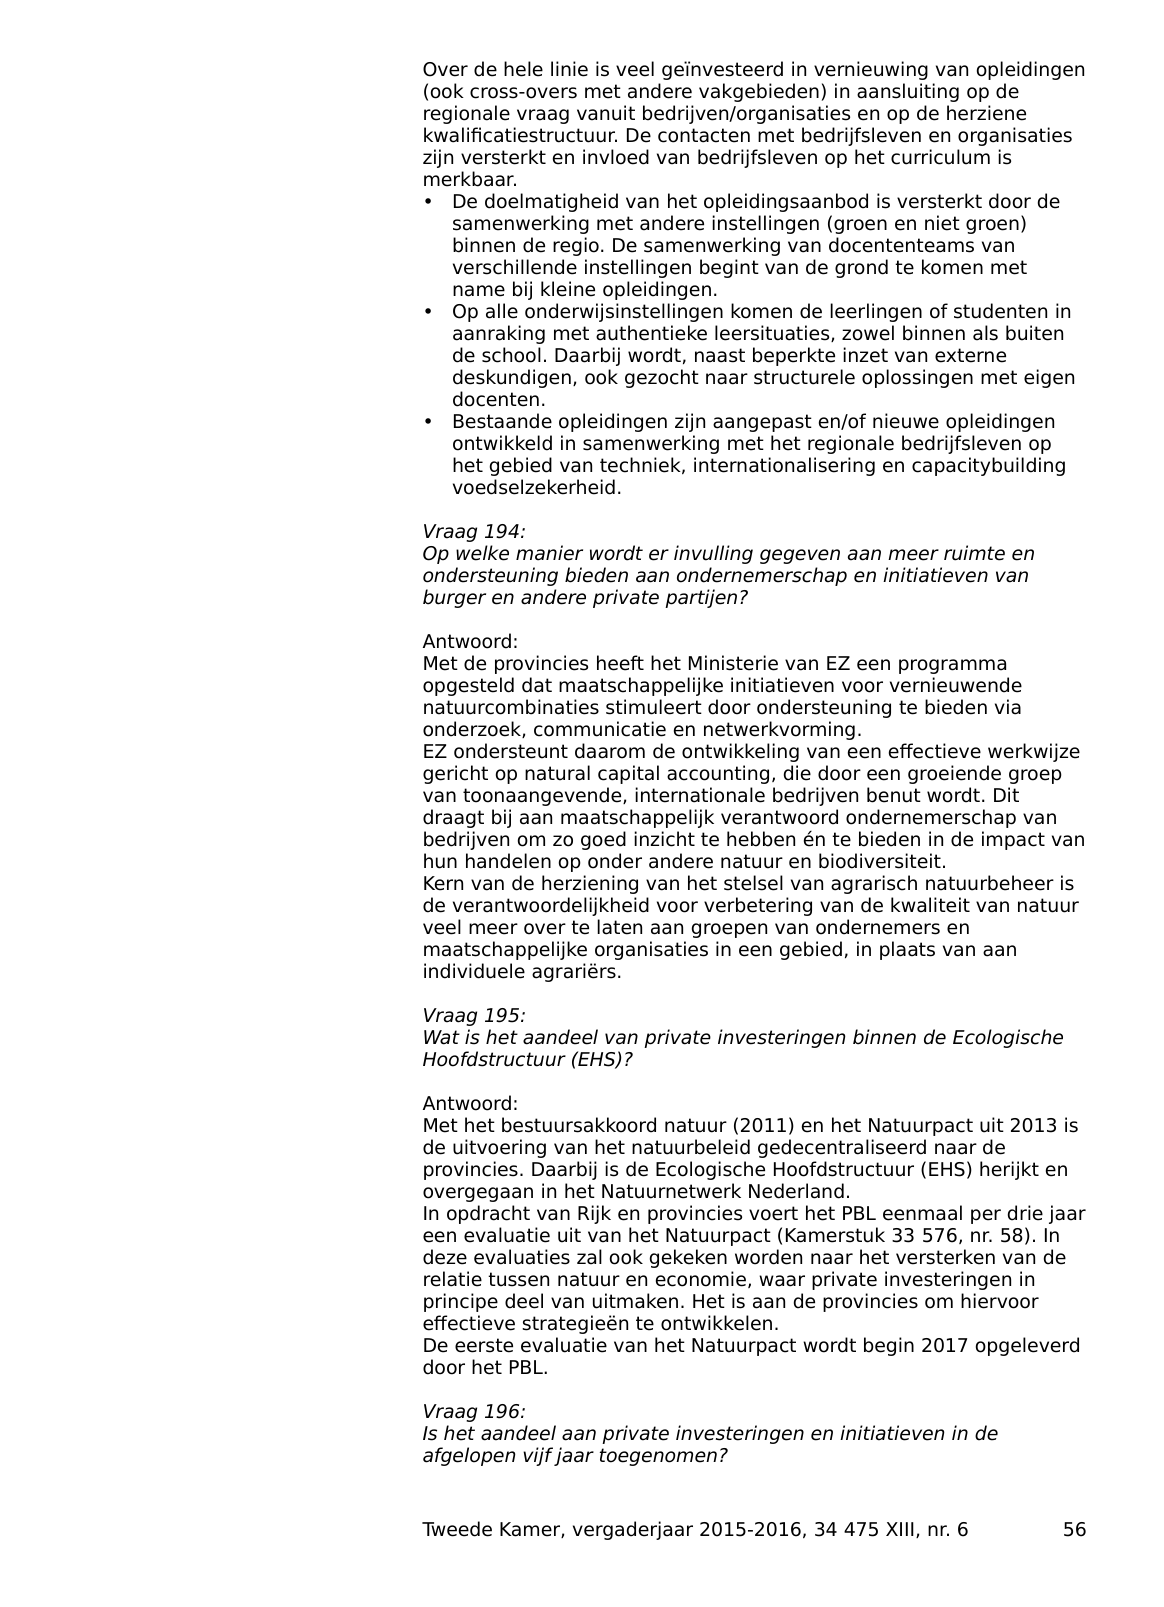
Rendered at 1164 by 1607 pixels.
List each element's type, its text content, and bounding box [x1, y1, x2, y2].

text Met het bestuursakkoord natuur (2011) en het Natuurpact uit 2013 is de uitvoering van het natuurbeleid gedecentraliseerd naar de provincies. Daarbij is de Ecologische Hoofdstructuur (EHS) herijkt en overgegaan in het Natuurnetwerk Nederland. [422, 1115, 1087, 1203]
text Op welke manier wordt er invulling gegeven aan meer ruimte en ondersteuning bieden aan ondernemerschap en initiatieven van burger en andere private partijen? [422, 543, 1087, 609]
text EZ ondersteunt daarom de ontwikkeling van een effectieve werkwijze gericht op natural capital accounting, die door een groeiende groep van toonaangevende, internationale bedrijven benut wordt. Dit draagt bij aan maatschappelijk verantwoord ondernemerschap van bedrijven om zo goed inzicht te hebben én te bieden in de impact van hun handelen op onder andere natuur en biodiversiteit. [422, 741, 1087, 873]
text De eerste evaluatie van het Natuurpact wordt begin 2017 opgeleverd door het PBL. [422, 1335, 1087, 1379]
text Antwoord: [422, 631, 1087, 653]
text Vraag 196: [422, 1401, 1087, 1423]
text • Op alle onderwijsinstellingen komen de leerlingen of studenten in aanraking met authentieke leersituaties, zowel binnen als buiten de school. Daarbij wordt, naast beperkte inzet van externe deskundigen, ook gezocht naar structurele oplossingen met eigen docenten. [422, 301, 1087, 411]
text Kern van de herziening van het stelsel van agrarisch natuurbeheer is de verantwoordelijkheid voor verbetering van de kwaliteit van natuur veel meer over te laten aan groepen van ondernemers en maatschappelijke organisaties in een gebied, in plaats van aan individuele agrariërs. [422, 873, 1087, 983]
text Vraag 195: [422, 1005, 1087, 1027]
text Over de hele linie is veel geïnvesteerd in vernieuwing van opleidingen (ook cross-overs met andere vakgebieden) in aansluiting op de regionale vraag vanuit bedrijven/organisaties en op de herziene kwalificatiestructuur. De contacten met bedrijfsleven en organisaties zijn versterkt en invloed van bedrijfsleven op het curriculum is merkbaar. [422, 59, 1087, 191]
text Antwoord: [422, 1093, 1087, 1115]
text • Bestaande opleidingen zijn aangepast en/of nieuwe opleidingen ontwikkeld in samenwerking met het regionale bedrijfsleven op het gebied van techniek, internationalisering en capacitybuilding voedselzekerheid. [422, 411, 1087, 499]
text Is het aandeel aan private investeringen en initiatieven in de afgelopen vijf jaar toegenomen? [422, 1423, 1087, 1467]
text Met de provincies heeft het Ministerie van EZ een programma opgesteld dat maatschappelijke initiatieven voor vernieuwende natuurcombinaties stimuleert door ondersteuning te bieden via onderzoek, communicatie en netwerkvorming. [422, 653, 1087, 741]
text • De doelmatigheid van het opleidingsaanbod is versterkt door de samenwerking met andere instellingen (groen en niet groen) binnen de regio. De samenwerking van docententeams van verschillende instellingen begint van de grond te komen met name bij kleine opleidingen. [422, 191, 1087, 301]
text In opdracht van Rijk en provincies voert het PBL eenmaal per drie jaar een evaluatie uit van het Natuurpact (Kamerstuk 33 576, nr. 58). In deze evaluaties zal ook gekeken worden naar het versterken van de relatie tussen natuur en economie, waar private investeringen in principe deel van uitmaken. Het is aan de provincies om hiervoor effectieve strategieën te ontwikkelen. [422, 1203, 1087, 1335]
text Vraag 194: [422, 521, 1087, 543]
text Wat is het aandeel van private investeringen binnen de Ecologische Hoofdstructuur (EHS)? [422, 1027, 1087, 1071]
